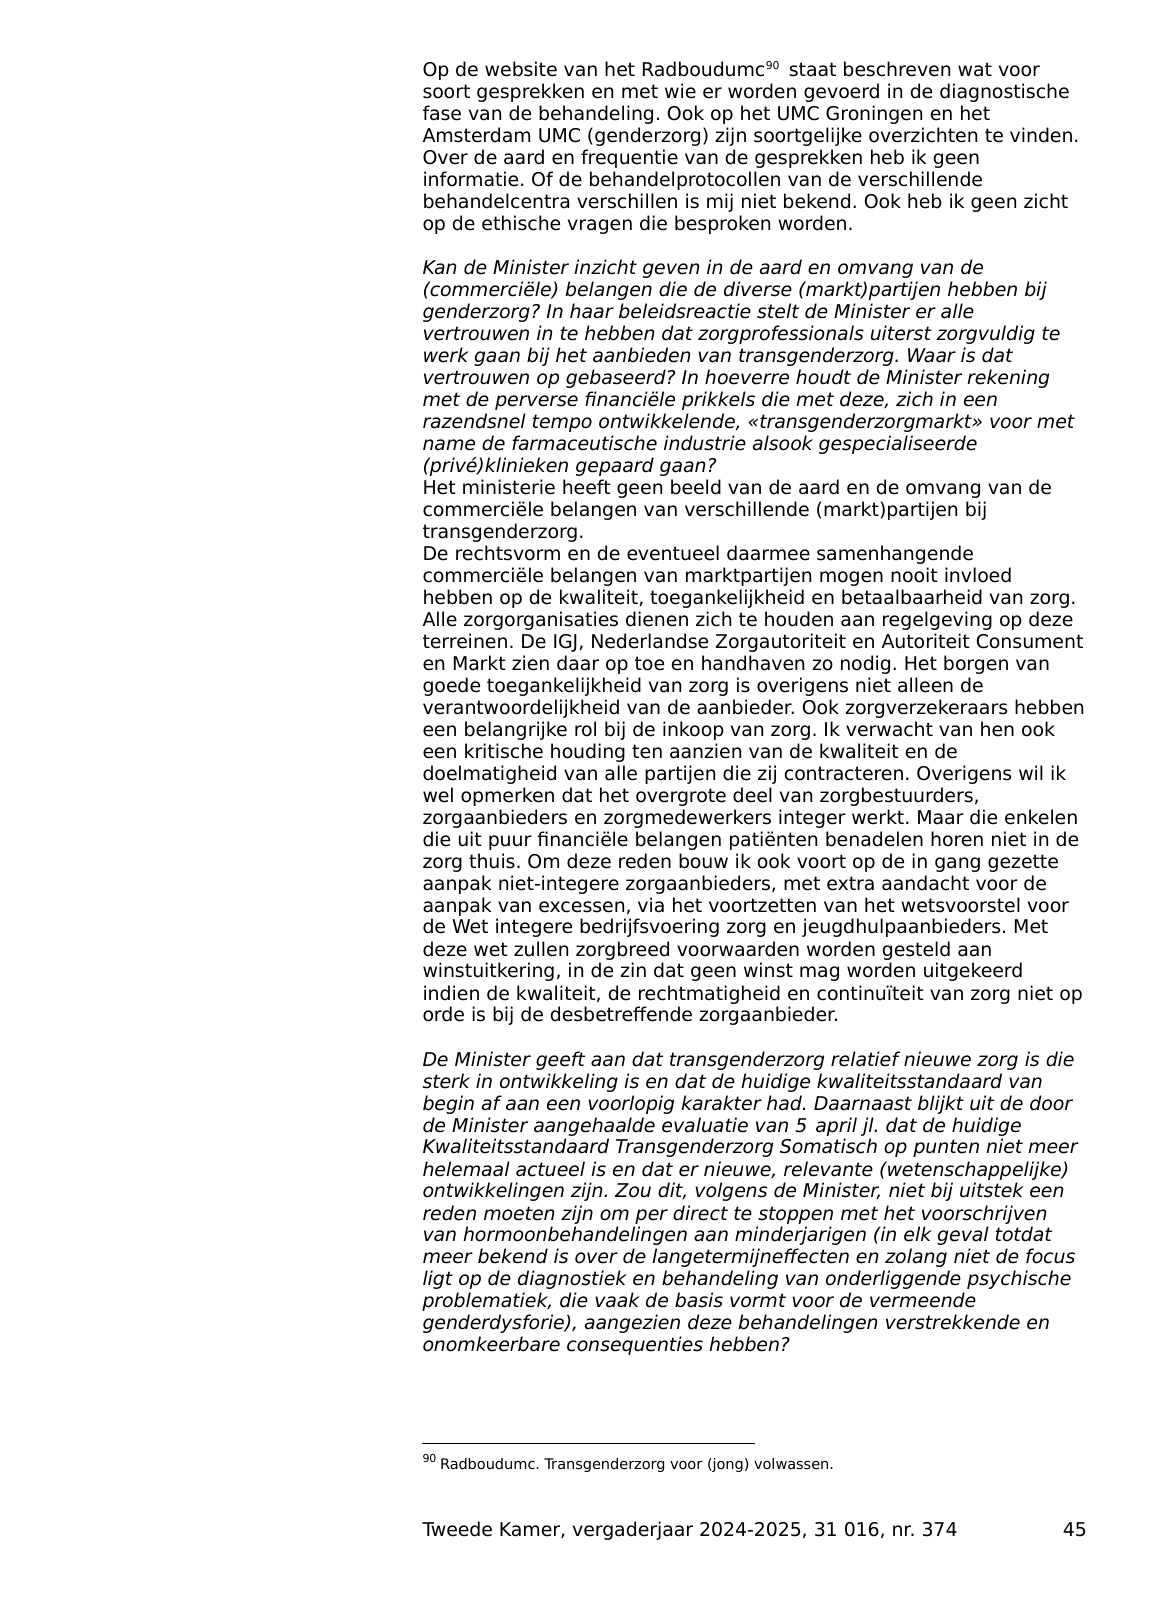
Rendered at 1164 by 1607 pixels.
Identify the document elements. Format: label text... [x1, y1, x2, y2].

text De Minister geeft aan dat transgenderzorg relatief nieuwe zorg is die sterk in ontwikkeling is en dat de huidige kwaliteitsstandaard van begin af aan een voorlopig karakter had. Daarnaast blijkt uit de door de Minister aangehaalde evaluatie van 5 april jl. dat de huidige Kwaliteitsstandaard Transgenderzorg Somatisch op punten niet meer helemaal actueel is en dat er nieuwe, relevante (wetenschappelijke) ontwikkelingen zijn. Zou dit, volgens de Minister, niet bij uitstek een reden moeten zijn om per direct te stoppen met het voorschrijven van hormoonbehandelingen aan minderjarigen (in elk geval totdat meer bekend is over de langetermijneffecten en zolang niet de focus ligt op de diagnostiek en behandeling van onderliggende psychische problematiek, die vaak de basis vormt voor de vermeende genderdysforie), aangezien deze behandelingen verstrekkende en onomkeerbare consequenties hebben? [422, 1048, 1087, 1356]
text Op de website van het Radboudumc staat beschreven wat voor soort gesprekken en met wie er worden gevoerd in de diagnostische fase van de behandeling. Ook op het UMC Groningen en het Amsterdam UMC (genderzorg) zijn soortgelijke overzichten te vinden. Over de aard en frequentie van de gesprekken heb ik geen informatie. Of de behandelprotocollen van de verschillende behandelcentra verschillen is mij niet bekend. Ook heb ik geen zicht op de ethische vragen die besproken worden. [422, 59, 1087, 235]
text Kan de Minister inzicht geven in de aard en omvang van de (commerciële) belangen die de diverse (markt)partijen hebben bij genderzorg? In haar beleidsreactie stelt de Minister er alle vertrouwen in te hebben dat zorgprofessionals uiterst zorgvuldig te werk gaan bij het aanbieden van transgenderzorg. Waar is dat vertrouwen op gebaseerd? In hoeverre houdt de Minister rekening met de perverse financiële prikkels die met deze, zich in een razendsnel tempo ontwikkelende, «transgenderzorgmarkt» voor met name de farmaceutische industrie alsook gespecialiseerde (privé)klinieken gepaard gaan? [422, 257, 1087, 477]
text De rechtsvorm en de eventueel daarmee samenhangende commerciële belangen van marktpartijen mogen nooit invloed hebben op de kwaliteit, toegankelijkheid en betaalbaarheid van zorg. Alle zorgorganisaties dienen zich te houden aan regelgeving op deze terreinen. De IGJ, Nederlandse Zorgautoriteit en Autoriteit Consument en Markt zien daar op toe en handhaven zo nodig. Het borgen van goede toegankelijkheid van zorg is overigens niet alleen de verantwoordelijkheid van de aanbieder. Ook zorgverzekeraars hebben een belangrijke rol bij de inkoop van zorg. Ik verwacht van hen ook een kritische houding ten aanzien van de kwaliteit en de doelmatigheid van alle partijen die zij contracteren. Overigens wil ik wel opmerken dat het overgrote deel van zorgbestuurders, zorgaanbieders en zorgmedewerkers integer werkt. Maar die enkelen die uit puur financiële belangen patiënten benadelen horen niet in de zorg thuis. Om deze reden bouw ik ook voort op de in gang gezette aanpak niet-integere zorgaanbieders, met extra aandacht voor de aanpak van excessen, via het voortzetten van het wetsvoorstel voor de Wet integere bedrijfsvoering zorg en jeugdhulpaanbieders. Met deze wet zullen zorgbreed voorwaarden worden gesteld aan winstuitkering, in de zin dat geen winst mag worden uitgekeerd indien de kwaliteit, de rechtmatigheid en continuïteit van zorg niet op orde is bij de desbetreffende zorgaanbieder. [422, 543, 1087, 1026]
text Het ministerie heeft geen beeld van de aard en de omvang van de commerciële belangen van verschillende (markt)partijen bij transgenderzorg. [422, 477, 1087, 543]
text Radboudumc. Transgenderzorg voor (jong) volwassen. [422, 1452, 1087, 1474]
